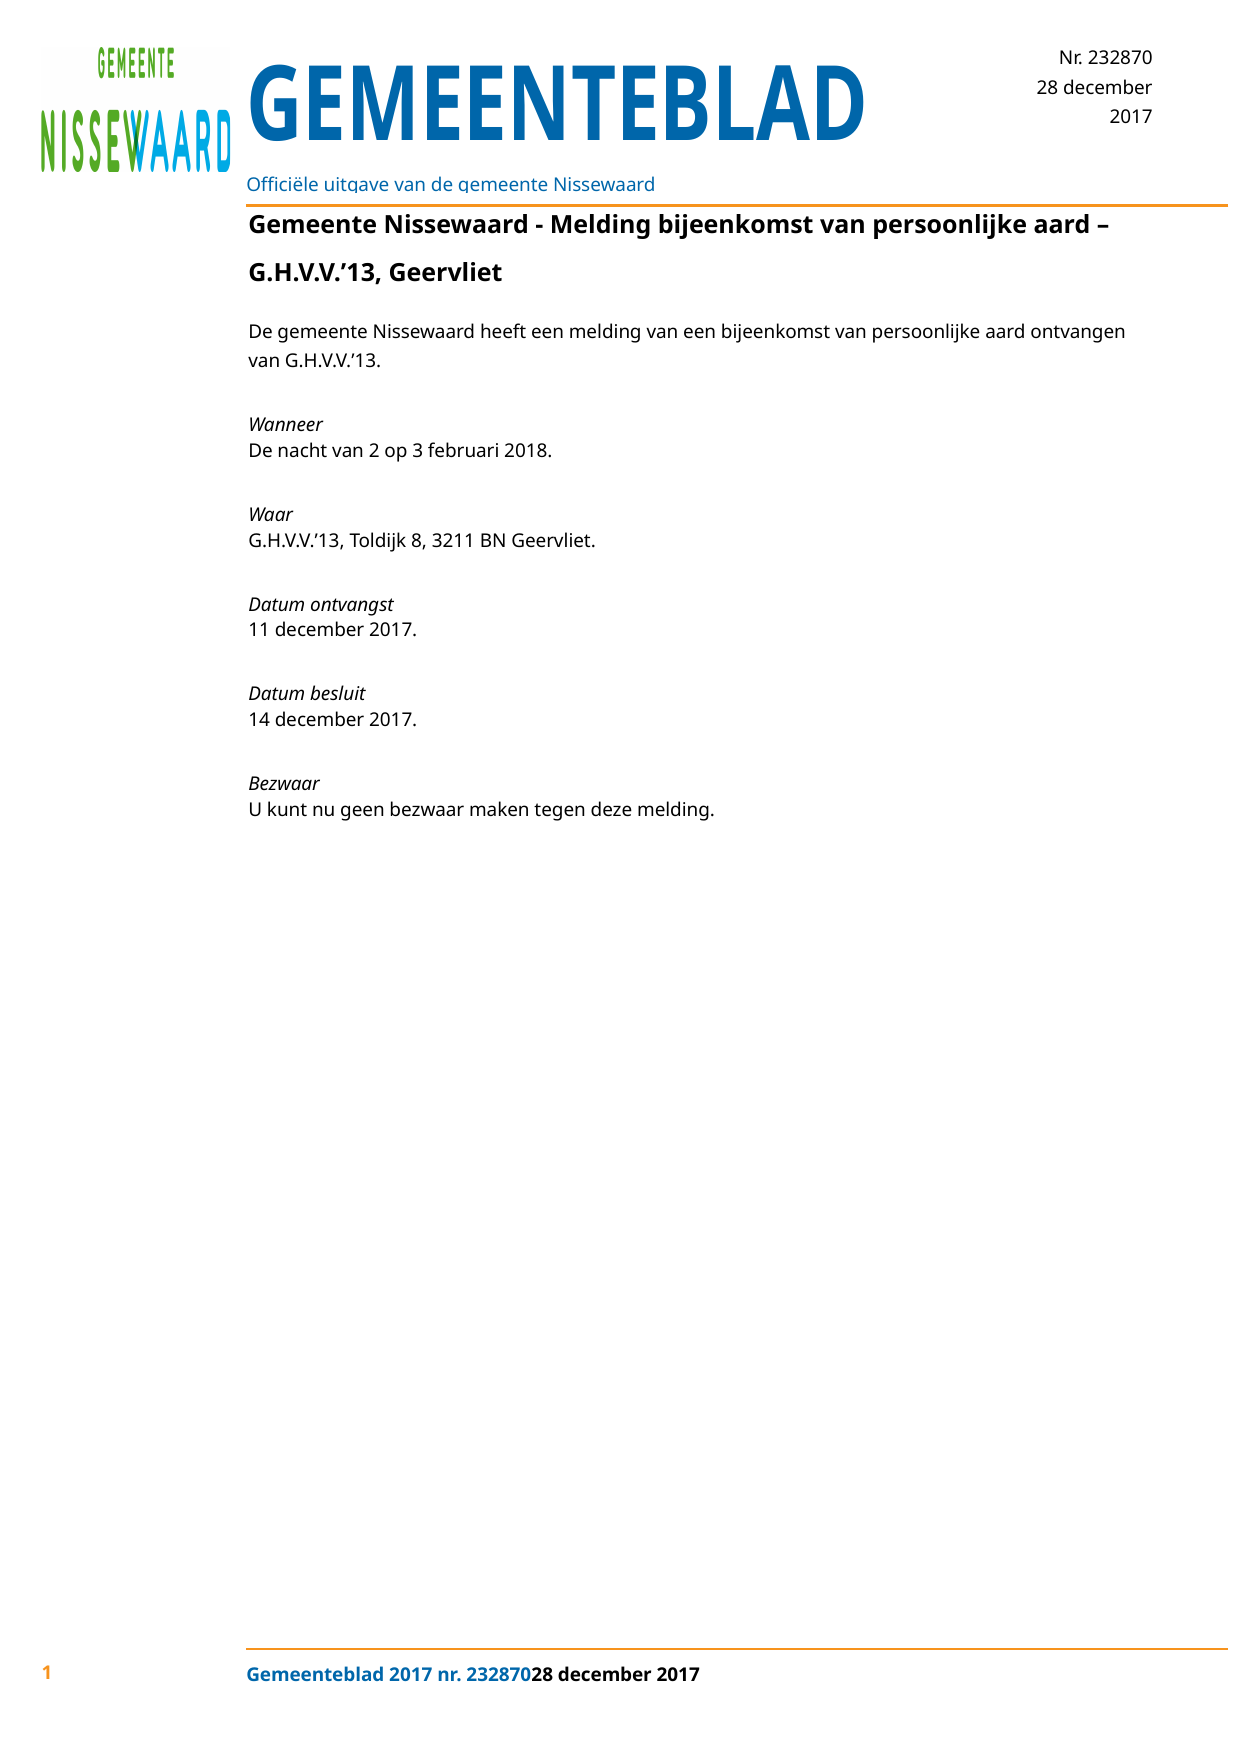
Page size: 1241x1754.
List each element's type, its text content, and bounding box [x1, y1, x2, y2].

text De gemeente Nissewaard heeft een melding van een bijeenkomst van persoonlijke aard ontvangen van G.H.V.V.’13. [248, 318, 1152, 373]
text 11 december 2017. [248, 617, 1152, 642]
text Datum ontvangst [248, 591, 1152, 617]
picture [41, 47, 231, 172]
picture [176, 157, 187, 172]
picture [200, 151, 206, 172]
text Bezwaar [248, 770, 1152, 796]
text G.H.V.V.’13, Toldijk 8, 3211 BN Geervliet. [248, 527, 1152, 553]
text U kunt nu geen bezwaar maken tegen deze melding. [248, 796, 1152, 822]
picture [154, 157, 165, 172]
text Gemeente Nissewaard - Melding bijeenkomst van persoonlijke aard – G.H.V.V.’13, Geervliet [248, 207, 1152, 288]
text Waar [248, 501, 1152, 527]
picture [201, 122, 206, 138]
text 14 december 2017. [248, 706, 1152, 732]
text Wanneer [248, 411, 1152, 437]
picture [222, 122, 227, 160]
text Datum besluit [248, 681, 1152, 706]
text De nacht van 2 op 3 februari 2018. [248, 437, 1152, 463]
